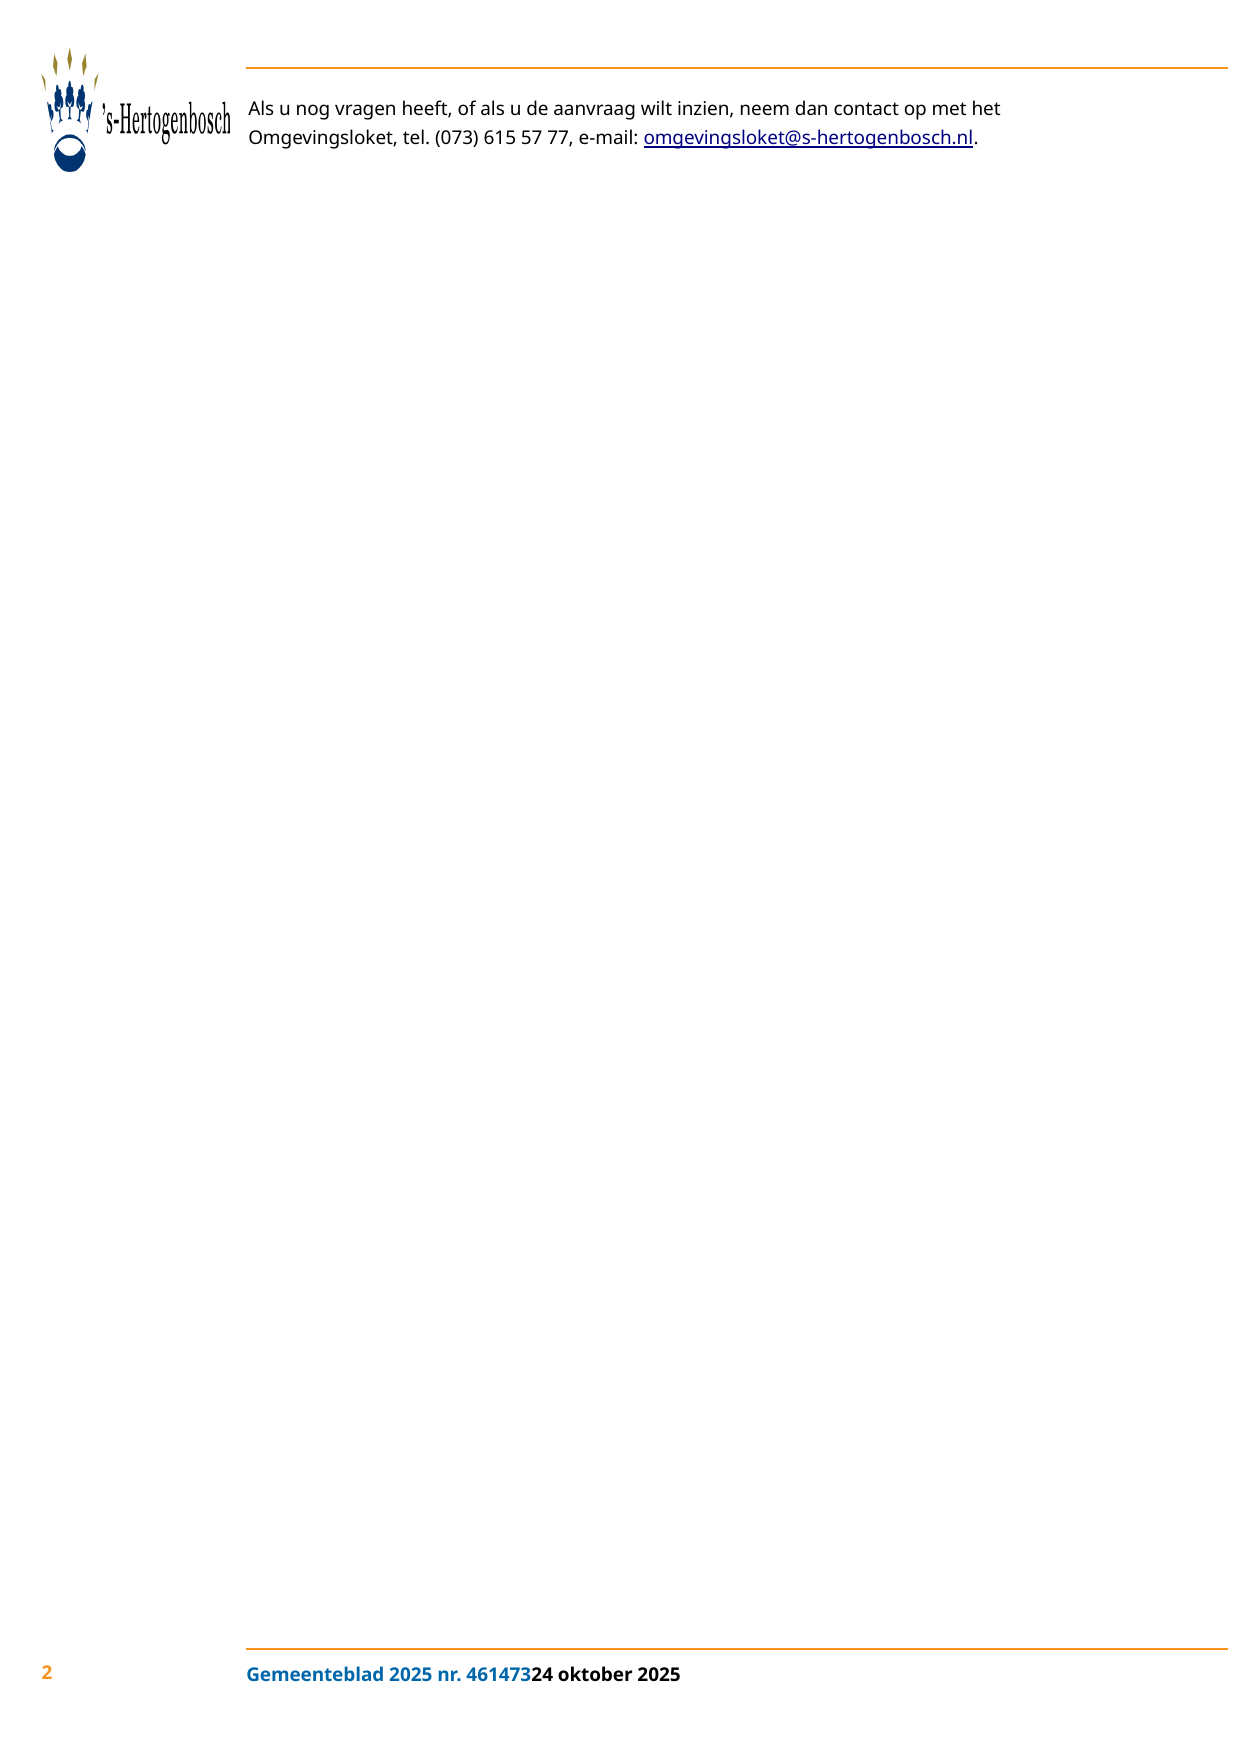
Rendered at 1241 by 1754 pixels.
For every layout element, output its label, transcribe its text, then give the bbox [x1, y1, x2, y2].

text Als u nog vragen heeft, of als u de aanvraag wilt inzien, neem dan contact op met het Omgevingsloket, tel. (073) 615 57 77, e-mail: omgevingsloket@s-hertogenbosch.nl. [248, 95, 1152, 150]
picture [41, 47, 231, 172]
